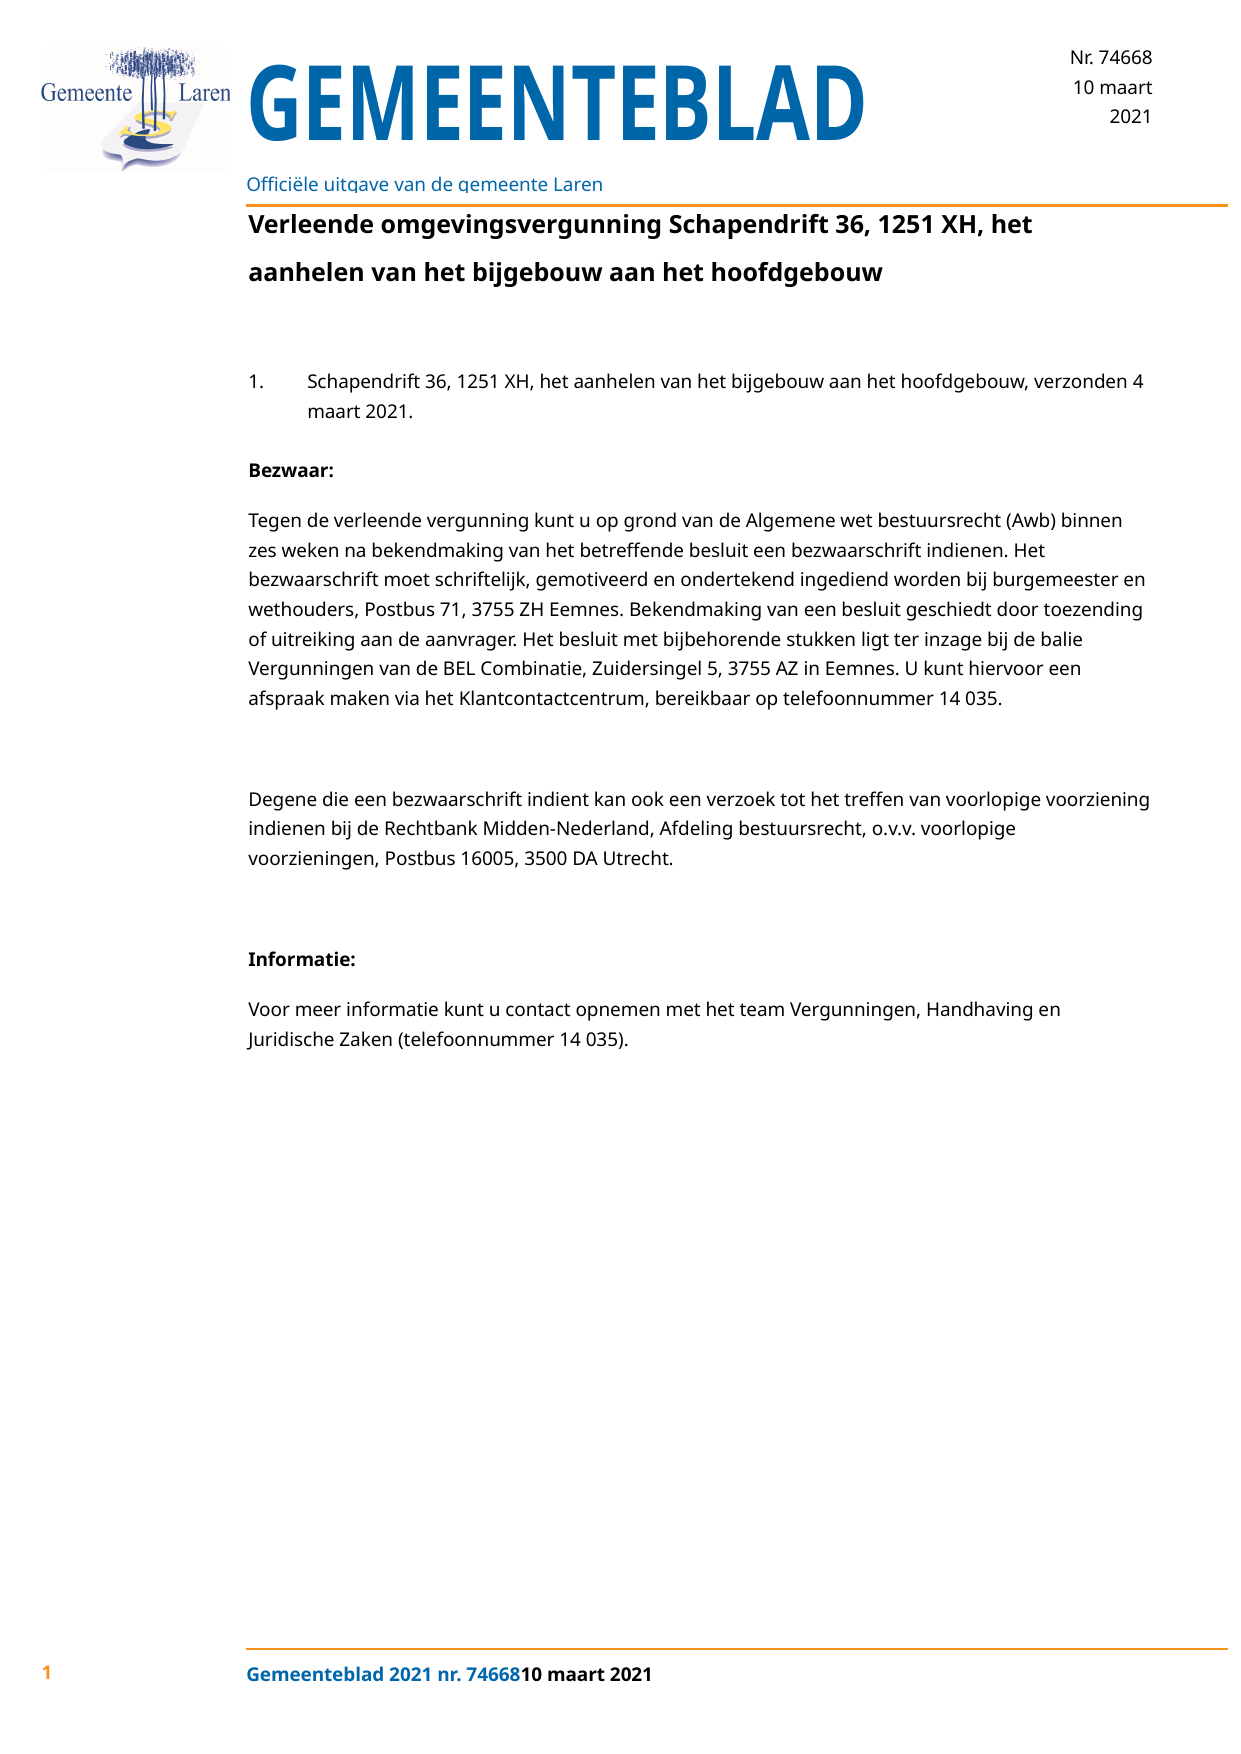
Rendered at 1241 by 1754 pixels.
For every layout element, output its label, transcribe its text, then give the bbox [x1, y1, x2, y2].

text Degene die een bezwaarschrift indient kan ook een verzoek tot het treffen van voorlopige voorziening indienen bij de Rechtbank Midden-Nederland, Afdeling bestuursrecht, o.v.v. voorlopige voorzieningen, Postbus 16005, 3500 DA Utrecht. [248, 786, 1152, 871]
text Voor meer informatie kunt u contact opnemen met het team Vergunningen, Handhaving en Juridische Zaken (telefoonnummer 14 035). [248, 996, 1152, 1052]
text Informatie: [248, 946, 1152, 972]
text Bezwaar: [248, 457, 1152, 483]
text Tegen de verleende vergunning kunt u op grond van de Algemene wet bestuursrecht (Awb) binnen zes weken na bekendmaking van het betreffende besluit een bezwaarschrift indienen. Het bezwaarschrift moet schriftelijk, gemotiveerd en ondertekend ingediend worden bij burgemeester en wethouders, Postbus 71, 3755 ZH Eemnes. Bekendmaking van een besluit geschiedt door toezending of uitreiking aan de aanvrager. Het besluit met bijbehorende stukken ligt ter inzage bij de balie Vergunningen van de BEL Combinatie, Zuidersingel 5, 3755 AZ in Eemnes. U kunt hiervoor een afspraak maken via het Klantcontactcentrum, bereikbaar op telefoonnummer 14 035. [248, 507, 1152, 711]
text Verleende omgevingsvergunning Schapendrift 36, 1251 XH, het aanhelen van het bijgebouw aan het hoofdgebouw [248, 207, 1152, 288]
list Schapendrift 36, 1251 XH, het aanhelen van het bijgebouw aan het hoofdgebouw, verzonden 4 maart 2021. [248, 368, 1152, 424]
picture [41, 47, 231, 172]
